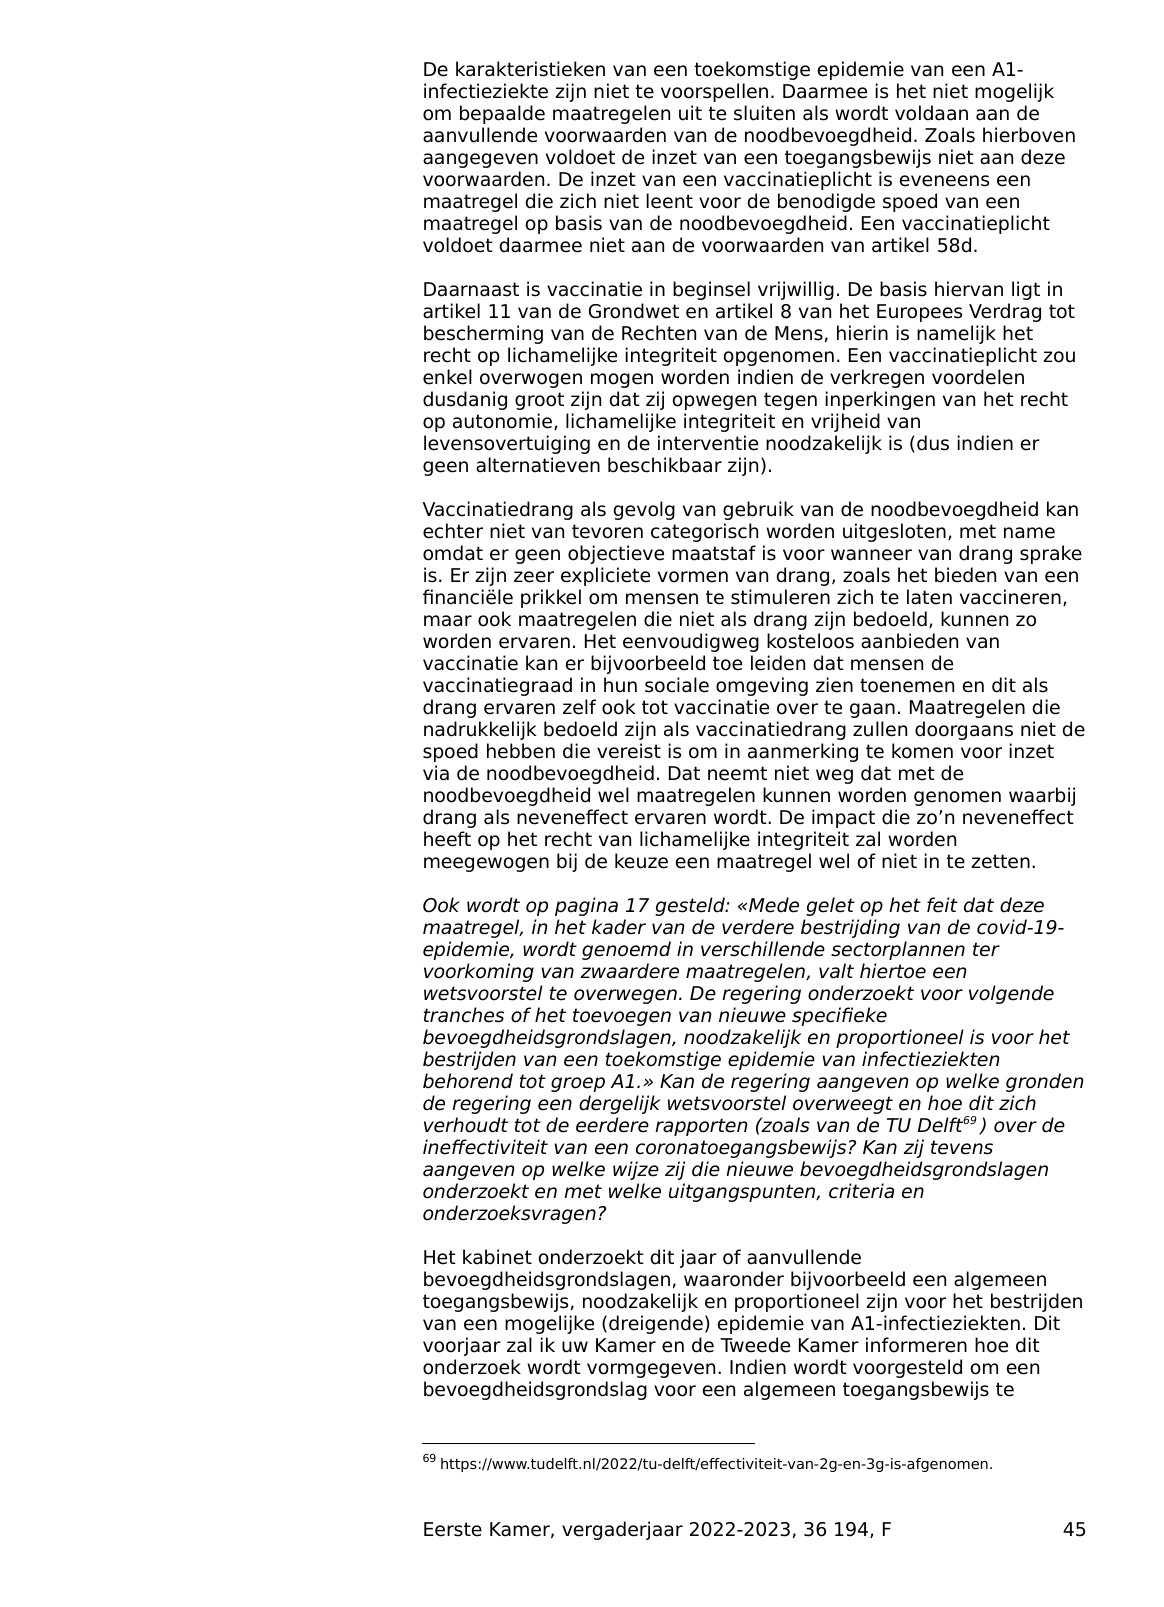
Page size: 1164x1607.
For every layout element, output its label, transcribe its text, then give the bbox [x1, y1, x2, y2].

text Het kabinet onderzoekt dit jaar of aanvullende bevoegdheidsgrondslagen, waaronder bijvoorbeeld een algemeen toegangsbewijs, noodzakelijk en proportioneel zijn voor het bestrijden van een mogelijke (dreigende) epidemie van A1-infectieziekten. Dit voorjaar zal ik uw Kamer en de Tweede Kamer informeren hoe dit onderzoek wordt vormgegeven. Indien wordt voorgesteld om een bevoegdheidsgrondslag voor een algemeen toegangsbewijs te [422, 1247, 1087, 1401]
text De karakteristieken van een toekomstige epidemie van een A1-infectieziekte zijn niet te voorspellen. Daarmee is het niet mogelijk om bepaalde maatregelen uit te sluiten als wordt voldaan aan de aanvullende voorwaarden van de noodbevoegdheid. Zoals hierboven aangegeven voldoet de inzet van een toegangsbewijs niet aan deze voorwaarden. De inzet van een vaccinatieplicht is eveneens een maatregel die zich niet leent voor de benodigde spoed van een maatregel op basis van de noodbevoegdheid. Een vaccinatieplicht voldoet daarmee niet aan de voorwaarden van artikel 58d. [422, 59, 1087, 257]
text Vaccinatiedrang als gevolg van gebruik van de noodbevoegdheid kan echter niet van tevoren categorisch worden uitgesloten, met name omdat er geen objectieve maatstaf is voor wanneer van drang sprake is. Er zijn zeer expliciete vormen van drang, zoals het bieden van een financiële prikkel om mensen te stimuleren zich te laten vaccineren, maar ook maatregelen die niet als drang zijn bedoeld, kunnen zo worden ervaren. Het eenvoudigweg kosteloos aanbieden van vaccinatie kan er bijvoorbeeld toe leiden dat mensen de vaccinatiegraad in hun sociale omgeving zien toenemen en dit als drang ervaren zelf ook tot vaccinatie over te gaan. Maatregelen die nadrukkelijk bedoeld zijn als vaccinatiedrang zullen doorgaans niet de spoed hebben die vereist is om in aanmerking te komen voor inzet via de noodbevoegdheid. Dat neemt niet weg dat met de noodbevoegdheid wel maatregelen kunnen worden genomen waarbij drang als neveneffect ervaren wordt. De impact die zo’n neveneffect heeft op het recht van lichamelijke integriteit zal worden meegewogen bij de keuze een maatregel wel of niet in te zetten. [422, 499, 1087, 873]
text Ook wordt op pagina 17 gesteld: «Mede gelet op het feit dat deze maatregel, in het kader van de verdere bestrijding van de covid-19- epidemie, wordt genoemd in verschillende sectorplannen ter voorkoming van zwaardere maatregelen, valt hiertoe een wetsvoorstel te overwegen. De regering onderzoekt voor volgende tranches of het toevoegen van nieuwe specifieke bevoegdheidsgrondslagen, noodzakelijk en proportioneel is voor het bestrijden van een toekomstige epidemie van infectieziekten behorend tot groep A1.» Kan de regering aangeven op welke gronden de regering een dergelijk wetsvoorstel overweegt en hoe dit zich verhoudt tot de eerdere rapporten (zoals van de TU Delft) over de ineffectiviteit van een coronatoegangsbewijs? Kan zij tevens aangeven op welke wijze zij die nieuwe bevoegdheidsgrondslagen onderzoekt en met welke uitgangspunten, criteria en onderzoeksvragen? [422, 895, 1087, 1224]
text Daarnaast is vaccinatie in beginsel vrijwillig. De basis hiervan ligt in artikel 11 van de Grondwet en artikel 8 van het Europees Verdrag tot bescherming van de Rechten van de Mens, hierin is namelijk het recht op lichamelijke integriteit opgenomen. Een vaccinatieplicht zou enkel overwogen mogen worden indien de verkregen voordelen dusdanig groot zijn dat zij opwegen tegen inperkingen van het recht op autonomie, lichamelijke integriteit en vrijheid van levensovertuiging en de interventie noodzakelijk is (dus indien er geen alternatieven beschikbaar zijn). [422, 279, 1087, 477]
text https://www.tudelft.nl/2022/tu-delft/effectiviteit-van-2g-en-3g-is-afgenomen. [422, 1452, 1087, 1474]
